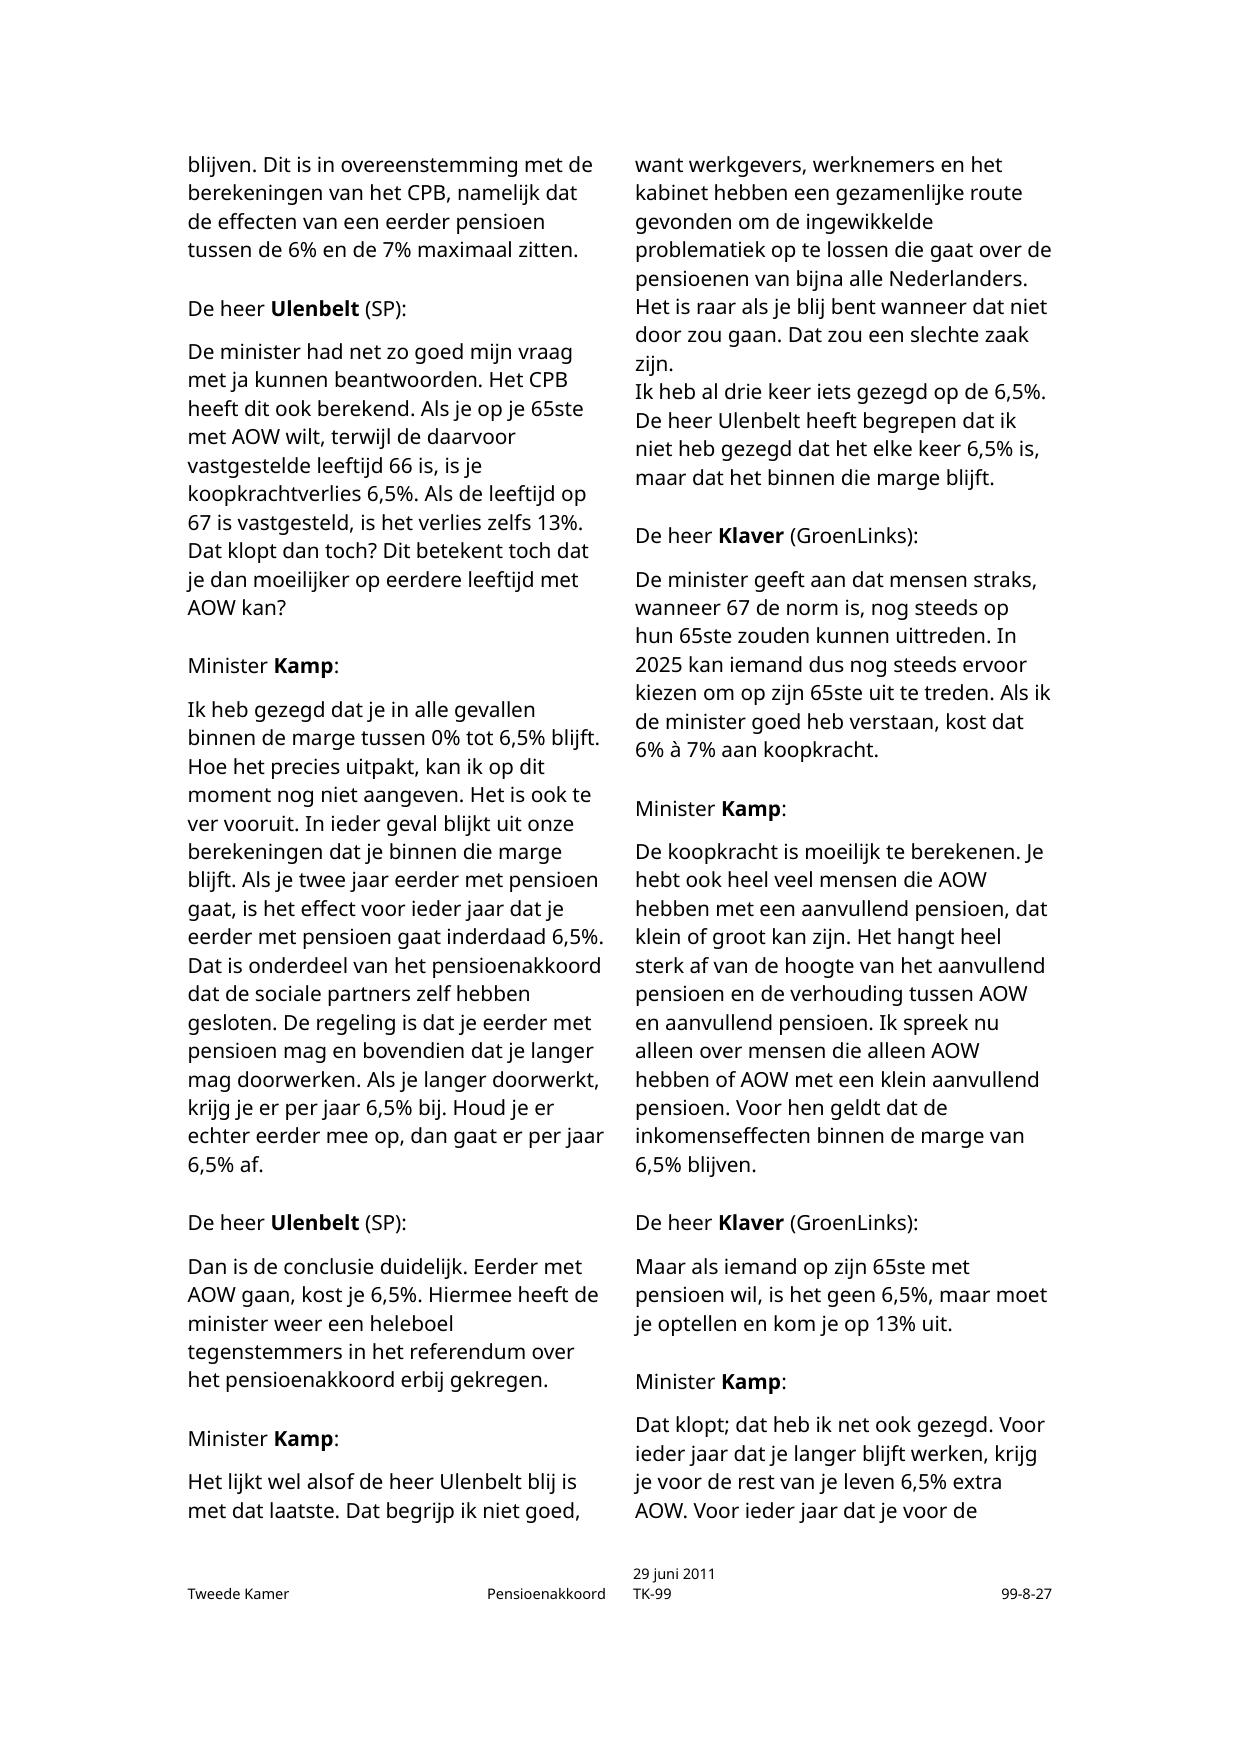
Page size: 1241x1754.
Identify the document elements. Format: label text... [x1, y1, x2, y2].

text De heer Ulenbelt (SP): [187, 294, 605, 322]
text Ik heb gezegd dat je in alle gevallen binnen de marge tussen 0% tot 6,5% blijft. Hoe het precies uitpakt, kan ik op dit moment nog niet aangeven. Het is ook te ver vooruit. In ieder geval blijkt uit onze berekeningen dat je binnen die marge blijft. Als je twee jaar eerder met pensioen gaat, is het effect voor ieder jaar dat je eerder met pensioen gaat inderdaad 6,5%. Dat is onderdeel van het pensioenakkoord dat de sociale partners zelf hebben gesloten. De regeling is dat je eerder met pensioen mag en bovendien dat je langer mag doorwerken. Als je langer doorwerkt, krijg je er per jaar 6,5% bij. Houd je er echter eerder mee op, dan gaat er per jaar 6,5% af. [187, 695, 605, 1178]
text Ik heb al drie keer iets gezegd op de 6,5%. De heer Ulenbelt heeft begrepen dat ik niet heb gezegd dat het elke keer 6,5% is, maar dat het binnen die marge blijft. [635, 377, 1053, 491]
text Minister Kamp: [187, 652, 605, 680]
text blijven. Dit is in overeenstemming met de berekeningen van het CPB, namelijk dat de effecten van een eerder pensioen tussen de 6% en de 7% maximaal zitten. [187, 150, 605, 264]
text Dan is de conclusie duidelijk. Eerder met AOW gaan, kost je 6,5%. Hiermee heeft de minister weer een heleboel tegenstemmers in het referendum over het pensioenakkoord erbij gekregen. [187, 1252, 605, 1394]
text Minister Kamp: [187, 1424, 605, 1452]
text Het lijkt wel alsof de heer Ulenbelt blij is met dat laatste. Dat begrijp ik niet goed, [187, 1467, 605, 1524]
text Maar als iemand op zijn 65ste met pensioen wil, is het geen 6,5%, maar moet je optellen en kom je op 13% uit. [635, 1252, 1053, 1337]
text Minister Kamp: [635, 794, 1053, 822]
text Minister Kamp: [635, 1367, 1053, 1396]
text Dat klopt; dat heb ik net ook gezegd. Voor ieder jaar dat je langer blijft werken, krijg je voor de rest van je leven 6,5% extra AOW. Voor ieder jaar dat je voor de [635, 1411, 1053, 1524]
text De minister geeft aan dat mensen straks, wanneer 67 de norm is, nog steeds op hun 65ste zouden kunnen uittreden. In 2025 kan iemand dus nog steeds ervoor kiezen om op zijn 65ste uit te treden. Als ik de minister goed heb verstaan, kost dat 6% à 7% aan koopkracht. [635, 565, 1053, 764]
text want werkgevers, werknemers en het kabinet hebben een gezamenlijke route gevonden om de ingewikkelde problematiek op te lossen die gaat over de pensioenen van bijna alle Nederlanders. Het is raar als je blij bent wanneer dat niet door zou gaan. Dat zou een slechte zaak zijn. [635, 150, 1053, 377]
text De heer Klaver (GroenLinks): [635, 1208, 1053, 1237]
text De koopkracht is moeilijk te berekenen. Je hebt ook heel veel mensen die AOW hebben met een aanvullend pensioen, dat klein of groot kan zijn. Het hangt heel sterk af van de hoogte van het aanvullend pensioen en de verhouding tussen AOW en aanvullend pensioen. Ik spreek nu alleen over mensen die alleen AOW hebben of AOW met een klein aanvullend pensioen. Voor hen geldt dat de inkomenseffecten binnen de marge van 6,5% blijven. [635, 837, 1053, 1178]
text De minister had net zo goed mijn vraag met ja kunnen beantwoorden. Het CPB heeft dit ook berekend. Als je op je 65ste met AOW wilt, terwijl de daarvoor vastgestelde leeftijd 66 is, is je koopkrachtverlies 6,5%. Als de leeftijd op 67 is vastgesteld, is het verlies zelfs 13%. Dat klopt dan toch? Dit betekent toch dat je dan moeilijker op eerdere leeftijd met AOW kan? [187, 337, 605, 622]
text De heer Ulenbelt (SP): [187, 1208, 605, 1237]
text De heer Klaver (GroenLinks): [635, 521, 1053, 550]
